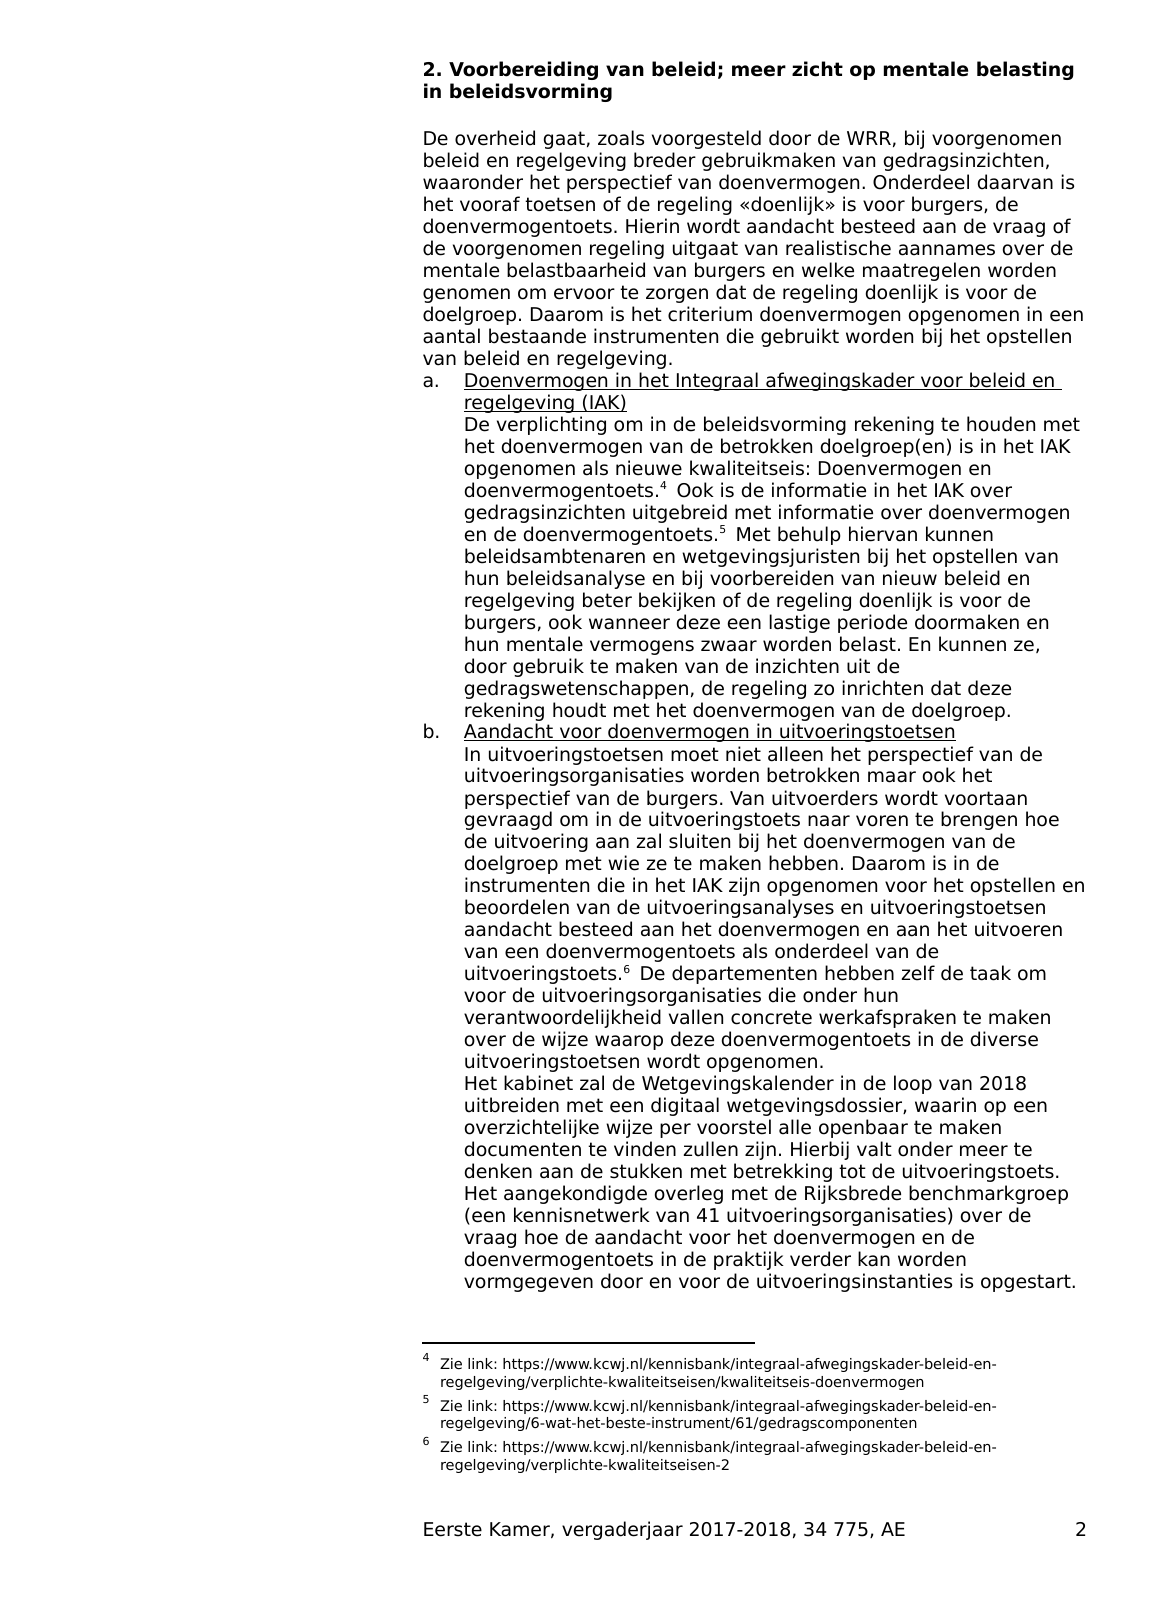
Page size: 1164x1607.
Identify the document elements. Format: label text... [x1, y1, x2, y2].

subtitle 2. Voorbereiding van beleid; meer zicht op mentale belasting in beleidsvorming [422, 59, 1087, 103]
text In uitvoeringstoetsen moet niet alleen het perspectief van de uitvoeringsorganisaties worden betrokken maar ook het perspectief van de burgers. Van uitvoerders wordt voortaan gevraagd om in de uitvoeringstoets naar voren te brengen hoe de uitvoering aan zal sluiten bij het doenvermogen van de doelgroep met wie ze te maken hebben. Daarom is in de instrumenten die in het IAK zijn opgenomen voor het opstellen en beoordelen van de uitvoeringsanalyses en uitvoeringstoetsen aandacht besteed aan het doenvermogen en aan het uitvoeren van een doenvermogentoets als onderdeel van de uitvoeringstoets. De departementen hebben zelf de taak om voor de uitvoeringsorganisaties die onder hun verantwoordelijkheid vallen concrete werkafspraken te maken over de wijze waarop deze doenvermogentoets in de diverse uitvoeringstoetsen wordt opgenomen. [464, 743, 1087, 1073]
text De verplichting om in de beleidsvorming rekening te houden met het doenvermogen van de betrokken doelgroep(en) is in het IAK opgenomen als nieuwe kwaliteitseis: Doenvermogen en doenvermogentoets. Ook is de informatie in het IAK over gedragsinzichten uitgebreid met informatie over doenvermogen en de doenvermogentoets. Met behulp hiervan kunnen beleidsambtenaren en wetgevingsjuristen bij het opstellen van hun beleidsanalyse en bij voorbereiden van nieuw beleid en regelgeving beter bekijken of de regeling doenlijk is voor de burgers, ook wanneer deze een lastige periode doormaken en hun mentale vermogens zwaar worden belast. En kunnen ze, door gebruik te maken van de inzichten uit de gedragswetenschappen, de regeling zo inrichten dat deze rekening houdt met het doenvermogen van de doelgroep. [464, 414, 1087, 721]
text Zie link: https://www.kcwj.nl/kennisbank/integraal-afwegingskader-beleid-en-regelgeving/verplichte-kwaliteitseisen-2 [422, 1435, 1087, 1474]
text a. Doenvermogen in het Integraal afwegingskader voor beleid en regelgeving (IAK) [422, 370, 1087, 414]
text Het aangekondigde overleg met de Rijksbrede benchmarkgroep (een kennisnetwerk van 41 uitvoeringsorganisaties) over de vraag hoe de aandacht voor het doenvermogen en de doenvermogentoets in de praktijk verder kan worden vormgegeven door en voor de uitvoeringsinstanties is opgestart. [464, 1183, 1087, 1293]
text De overheid gaat, zoals voorgesteld door de WRR, bij voorgenomen beleid en regelgeving breder gebruikmaken van gedragsinzichten, waaronder het perspectief van doenvermogen. Onderdeel daarvan is het vooraf toetsen of de regeling «doenlijk» is voor burgers, de doenvermogentoets. Hierin wordt aandacht besteed aan de vraag of de voorgenomen regeling uitgaat van realistische aannames over de mentale belastbaarheid van burgers en welke maatregelen worden genomen om ervoor te zorgen dat de regeling doenlijk is voor de doelgroep. Daarom is het criterium doenvermogen opgenomen in een aantal bestaande instrumenten die gebruikt worden bij het opstellen van beleid en regelgeving. [422, 128, 1087, 370]
text Zie link: https://www.kcwj.nl/kennisbank/integraal-afwegingskader-beleid-en-regelgeving/verplichte-kwaliteitseisen/kwaliteitseis-doenvermogen [422, 1352, 1087, 1391]
text Het kabinet zal de Wetgevingskalender in de loop van 2018 uitbreiden met een digitaal wetgevingsdossier, waarin op een overzichtelijke wijze per voorstel alle openbaar te maken documenten te vinden zullen zijn. Hierbij valt onder meer te denken aan de stukken met betrekking tot de uitvoeringstoets. [464, 1073, 1087, 1183]
text b. Aandacht voor doenvermogen in uitvoeringstoetsen [422, 721, 1087, 743]
text Zie link: https://www.kcwj.nl/kennisbank/integraal-afwegingskader-beleid-en-regelgeving/6-wat-het-beste-instrument/61/gedragscomponenten [422, 1393, 1087, 1432]
